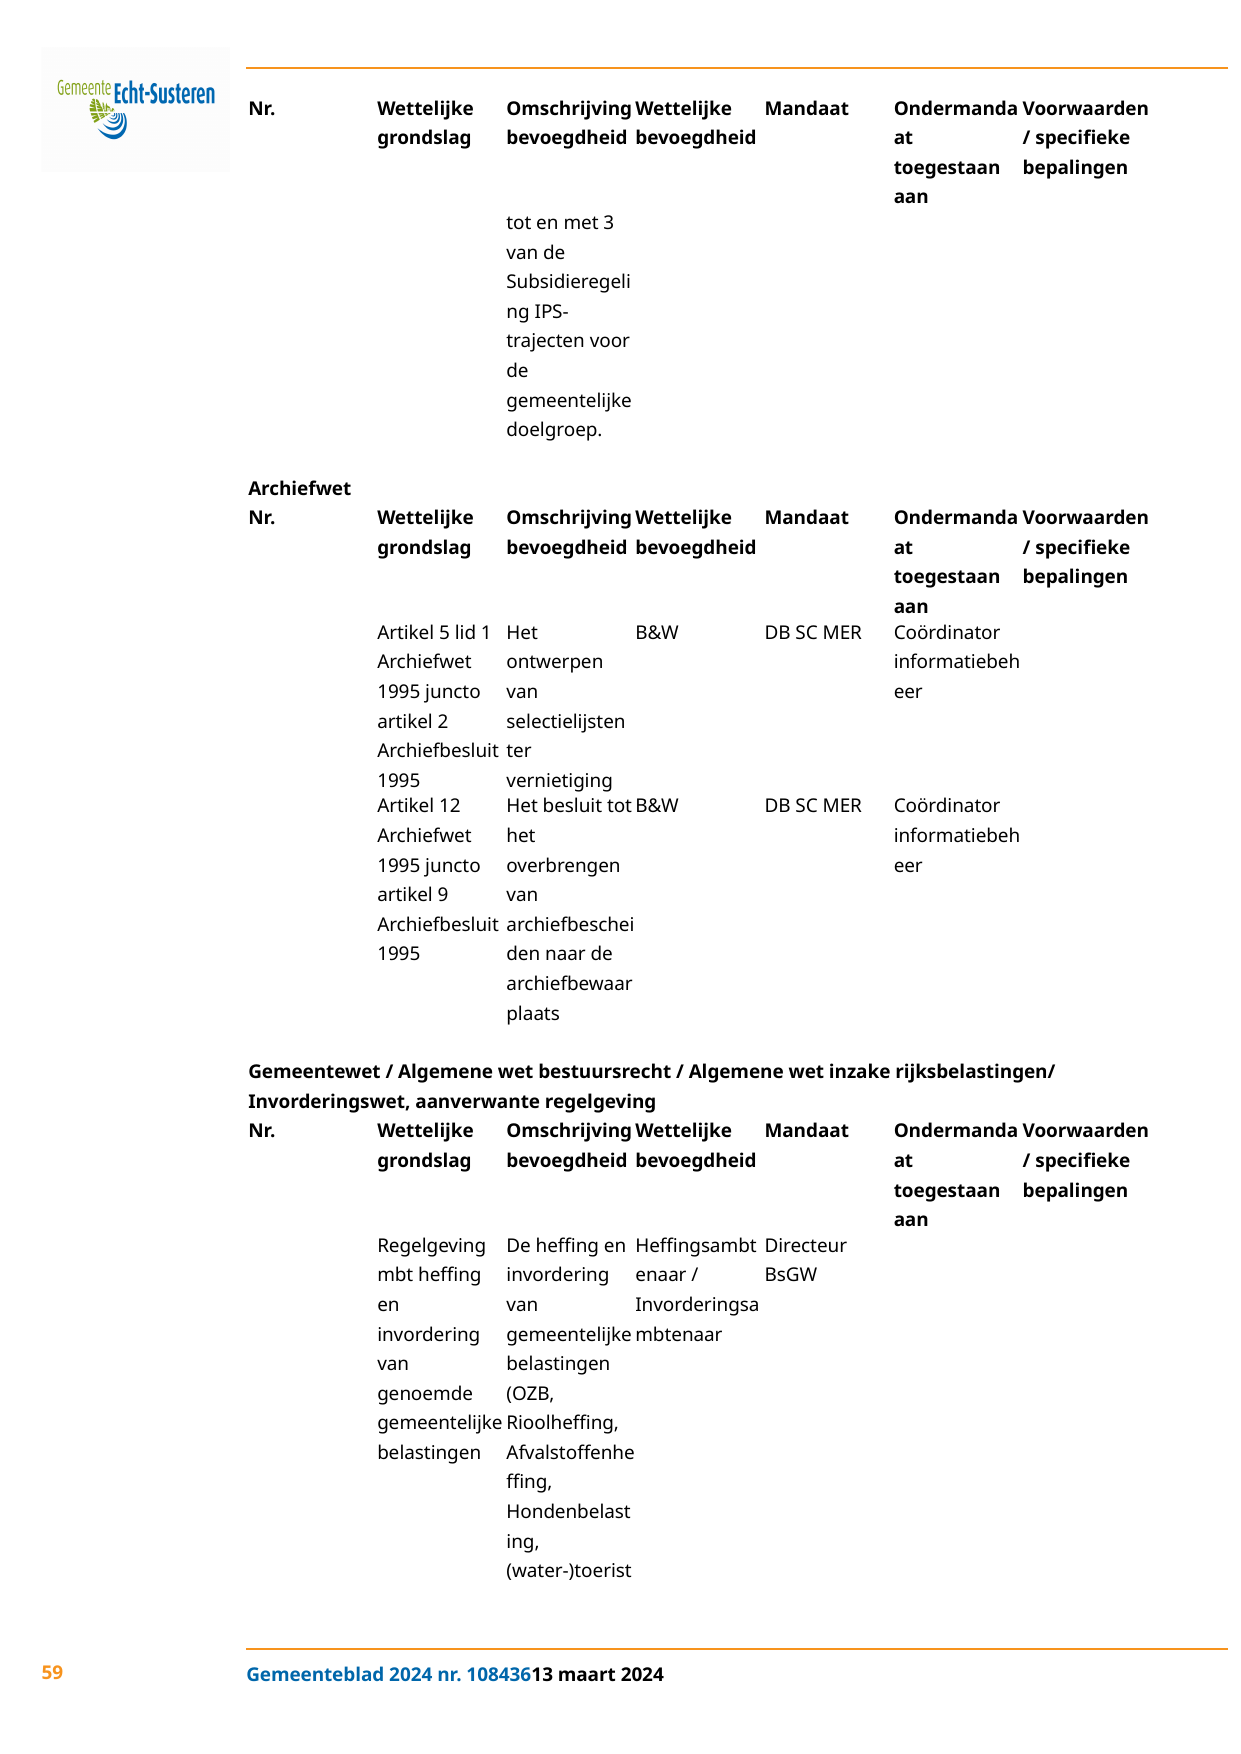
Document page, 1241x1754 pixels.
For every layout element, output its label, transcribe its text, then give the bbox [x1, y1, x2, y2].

table_header Ondermandaat toegestaan aan [894, 95, 1022, 209]
table_cell Regelgeving mbt heffing en invordering van genoemde gemeentelijke belastingen [377, 1232, 506, 1583]
table_cell [248, 619, 377, 793]
table_cell [894, 209, 1022, 442]
table_cell B&W [635, 793, 764, 1026]
table_cell De heffing en invordering van gemeentelijke belastingen (OZB, Rioolheffing, Afvalstoffenheffing, Hondenbelasting, (water-)toerist [506, 1232, 635, 1583]
table_header Nr. [248, 95, 377, 209]
table_cell [764, 209, 893, 442]
table_cell [377, 209, 506, 442]
picture [41, 47, 231, 172]
table_header Wettelijke grondslag [377, 505, 506, 619]
table_header Nr. [248, 1118, 377, 1232]
table_header Omschrijving bevoegdheid [506, 95, 635, 209]
table_cell Het ontwerpen van selectielijsten ter vernietiging [506, 619, 635, 793]
text Archiefwet [248, 475, 1152, 501]
table_cell tot en met 3 van de Subsidieregeling IPS-trajecten voor de gemeentelijke doelgroep. [506, 209, 635, 442]
table_header Wettelijke grondslag [377, 95, 506, 209]
table_cell Directeur BsGW [764, 1232, 893, 1583]
table_header Wettelijke grondslag [377, 1118, 506, 1232]
table_cell DB SC MER [764, 619, 893, 793]
table_cell [1023, 619, 1152, 793]
table_header Voorwaarden / specifieke bepalingen [1023, 1118, 1152, 1232]
table_cell [1023, 209, 1152, 442]
table_header Ondermandaat toegestaan aan [894, 505, 1022, 619]
table_cell Heffingsambtenaar / Invorderingsambtenaar [635, 1232, 764, 1583]
table_cell Coördinator informatiebeheer [894, 619, 1022, 793]
table_cell Coördinator informatiebeheer [894, 793, 1022, 1026]
table_header Voorwaarden / specifieke bepalingen [1023, 505, 1152, 619]
table_header Ondermandaat toegestaan aan [894, 1118, 1022, 1232]
table_header Wettelijke bevoegdheid [635, 95, 764, 209]
table_header Wettelijke bevoegdheid [635, 1118, 764, 1232]
table_header Mandaat [764, 1118, 893, 1232]
table_header Nr. [248, 505, 377, 619]
table_cell [248, 1232, 377, 1583]
table_cell [894, 1232, 1022, 1583]
text Gemeentewet / Algemene wet bestuursrecht / Algemene wet inzake rijksbelastingen/ Invorderingswet, aanverwante regelgeving [248, 1058, 1152, 1114]
table_header Voorwaarden / specifieke bepalingen [1023, 95, 1152, 209]
table_header Omschrijving bevoegdheid [506, 1118, 635, 1232]
table_header Mandaat [764, 505, 893, 619]
table_header Mandaat [764, 95, 893, 209]
table_cell B&W [635, 619, 764, 793]
table_cell DB SC MER [764, 793, 893, 1026]
table_cell [1023, 793, 1152, 1026]
table_cell [248, 209, 377, 442]
table_cell Artikel 5 lid 1 Archiefwet 1995 juncto artikel 2 Archiefbesluit 1995 [377, 619, 506, 793]
table_cell [248, 793, 377, 1026]
table_header Wettelijke bevoegdheid [635, 505, 764, 619]
table_cell [1023, 1232, 1152, 1583]
table_cell [635, 209, 764, 442]
table_cell Het besluit tot het overbrengen van archiefbescheiden naar de archiefbewaarplaats [506, 793, 635, 1026]
table_header Omschrijving bevoegdheid [506, 505, 635, 619]
table_cell Artikel 12 Archiefwet 1995 juncto artikel 9 Archiefbesluit 1995 [377, 793, 506, 1026]
